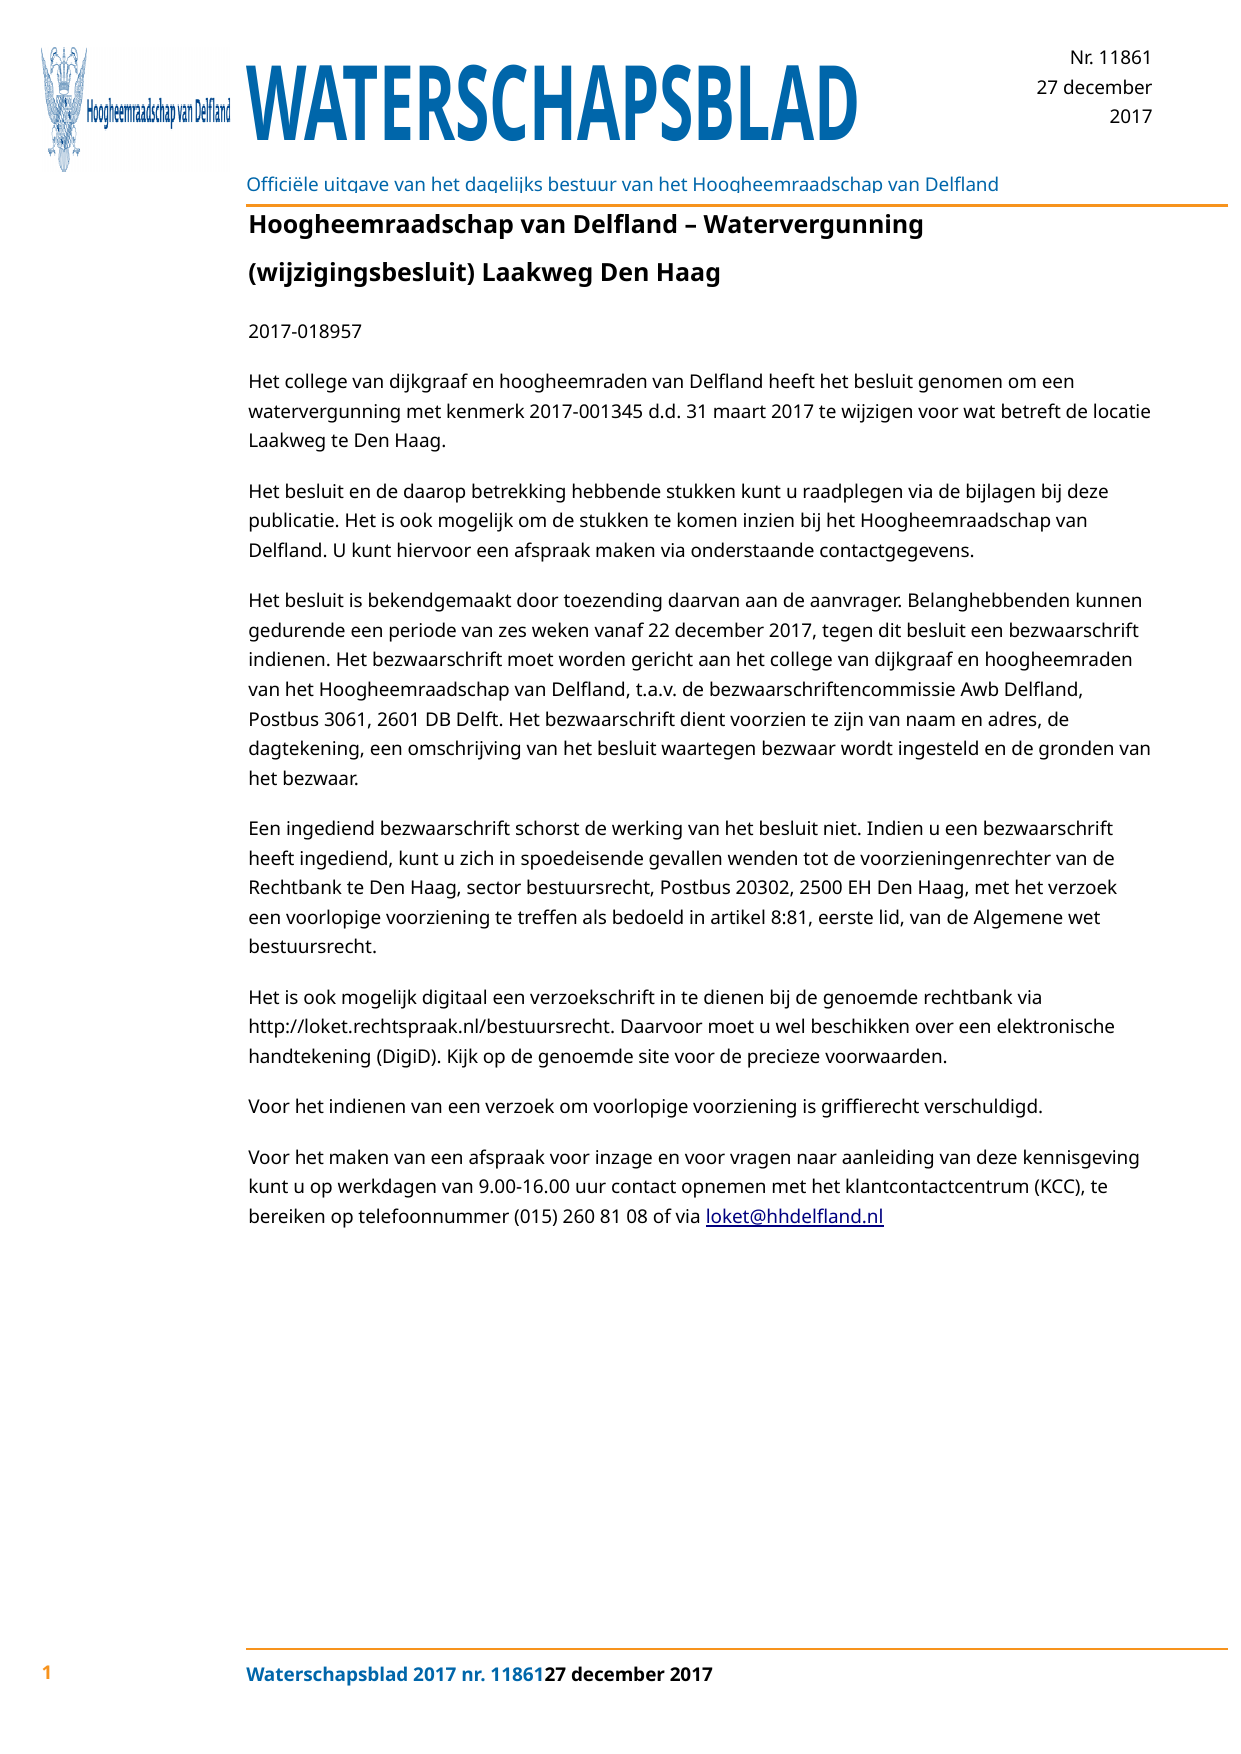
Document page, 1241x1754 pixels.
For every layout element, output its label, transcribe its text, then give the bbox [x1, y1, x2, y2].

text Een ingediend bezwaarschrift schorst de werking van het besluit niet. Indien u een bezwaarschrift heeft ingediend, kunt u zich in spoedeisende gevallen wenden tot de voorzieningenrechter van de Rechtbank te Den Haag, sector bestuursrecht, Postbus 20302, 2500 EH Den Haag, met het verzoek een voorlopige voorziening te treffen als bedoeld in artikel 8:81, eerste lid, van de Algemene wet bestuursrecht. [248, 815, 1152, 959]
text 2017-018957 [248, 318, 1152, 344]
text Hoogheemraadschap van Delfland – Watervergunning (wijzigingsbesluit) Laakweg Den Haag [248, 207, 1152, 288]
text Het besluit en de daarop betrekking hebbende stukken kunt u raadplegen via de bijlagen bij deze publicatie. Het is ook mogelijk om de stukken te komen inzien bij het Hoogheemraadschap van Delfland. U kunt hiervoor een afspraak maken via onderstaande contactgegevens. [248, 478, 1152, 563]
text Voor het indienen van een verzoek om voorlopige voorziening is griffierecht verschuldigd. [248, 1094, 1152, 1119]
text Voor het maken van een afspraak voor inzage en voor vragen naar aanleiding van deze kennisgeving kunt u op werkdagen van 9.00-16.00 uur contact opnemen met het klantcontactcentrum (KCC), te bereiken op telefoonnummer (015) 260 81 08 of via loket@hhdelfland.nl [248, 1144, 1152, 1229]
text Het is ook mogelijk digitaal een verzoekschrift in te dienen bij de genoemde rechtbank via http://loket.rechtspraak.nl/bestuursrecht. Daarvoor moet u wel beschikken over een elektronische handtekening (DigiD). Kijk op de genoemde site voor de precieze voorwaarden. [248, 984, 1152, 1069]
picture [41, 47, 231, 172]
text Het besluit is bekendgemaakt door toezending daarvan aan de aanvrager. Belanghebbenden kunnen gedurende een periode van zes weken vanaf 22 december 2017, tegen dit besluit een bezwaarschrift indienen. Het bezwaarschrift moet worden gericht aan het college van dijkgraaf en hoogheemraden van het Hoogheemraadschap van Delfland, t.a.v. de bezwaarschriftencommissie Awb Delfland, Postbus 3061, 2601 DB Delft. Het bezwaarschrift dient voorzien te zijn van naam en adres, de dagtekening, een omschrijving van het besluit waartegen bezwaar wordt ingesteld en de gronden van het bezwaar. [248, 587, 1152, 791]
text Het college van dijkgraaf en hoogheemraden van Delfland heeft het besluit genomen om een watervergunning met kenmerk 2017-001345 d.d. 31 maart 2017 te wijzigen voor wat betreft de locatie Laakweg te Den Haag. [248, 368, 1152, 453]
